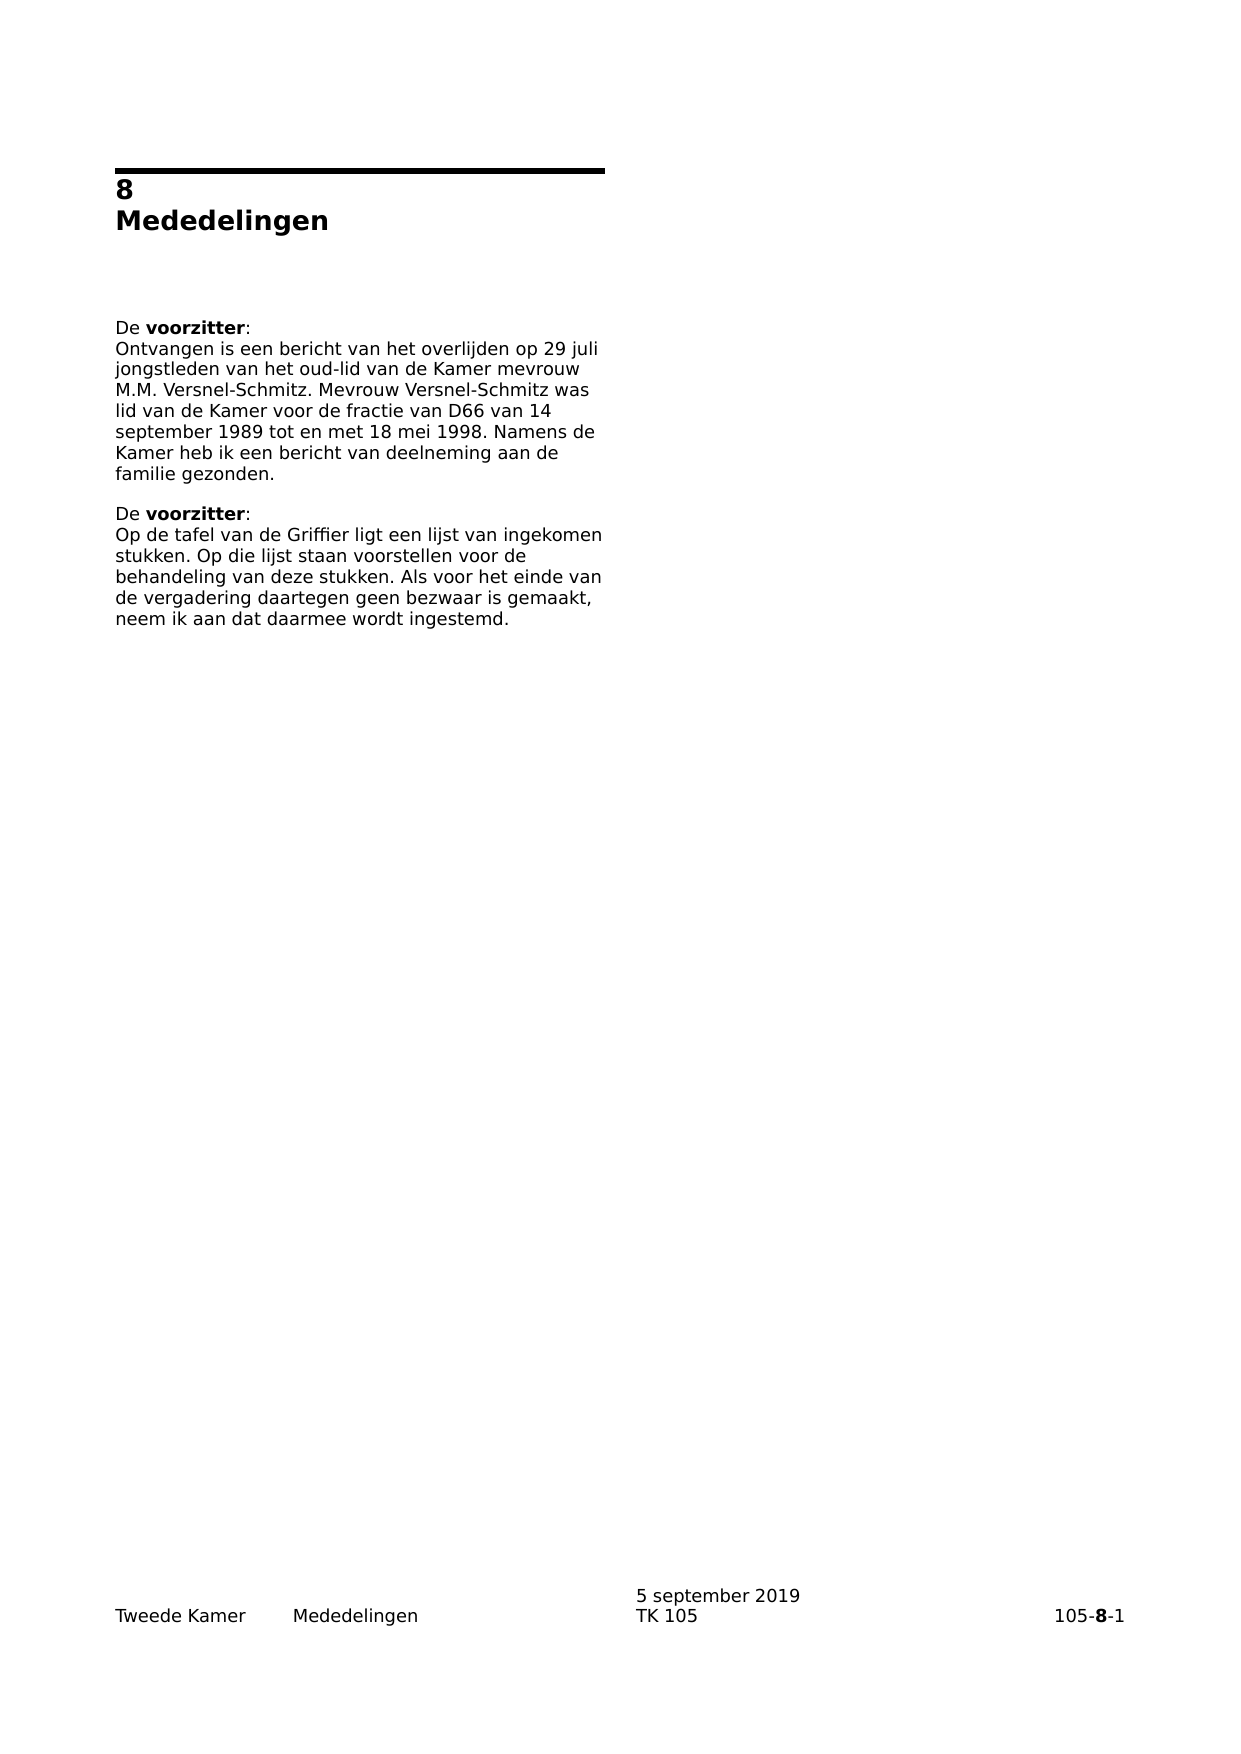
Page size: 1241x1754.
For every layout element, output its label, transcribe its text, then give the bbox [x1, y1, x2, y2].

text De voorzitter: [115, 504, 605, 525]
text De voorzitter: [115, 318, 605, 338]
text Ontvangen is een bericht van het overlijden op 29 juli jongstleden van het oud-lid van de Kamer mevrouw M.M. Versnel-Schmitz. Mevrouw Versnel-Schmitz was lid van de Kamer voor de fractie van D66 van 14 september 1989 tot en met 18 mei 1998. Namens de Kamer heb ik een bericht van deelneming aan de familie gezonden. [115, 338, 605, 484]
text Op de tafel van de Griffier ligt een lijst van ingekomen stukken. Op die lijst staan voorstellen voor de behandeling van deze stukken. Als voor het einde van de vergadering daartegen geen bezwaar is gemaakt, neem ik aan dat daarmee wordt ingestemd. [115, 525, 605, 629]
title 8 Mededelingen [115, 174, 605, 237]
